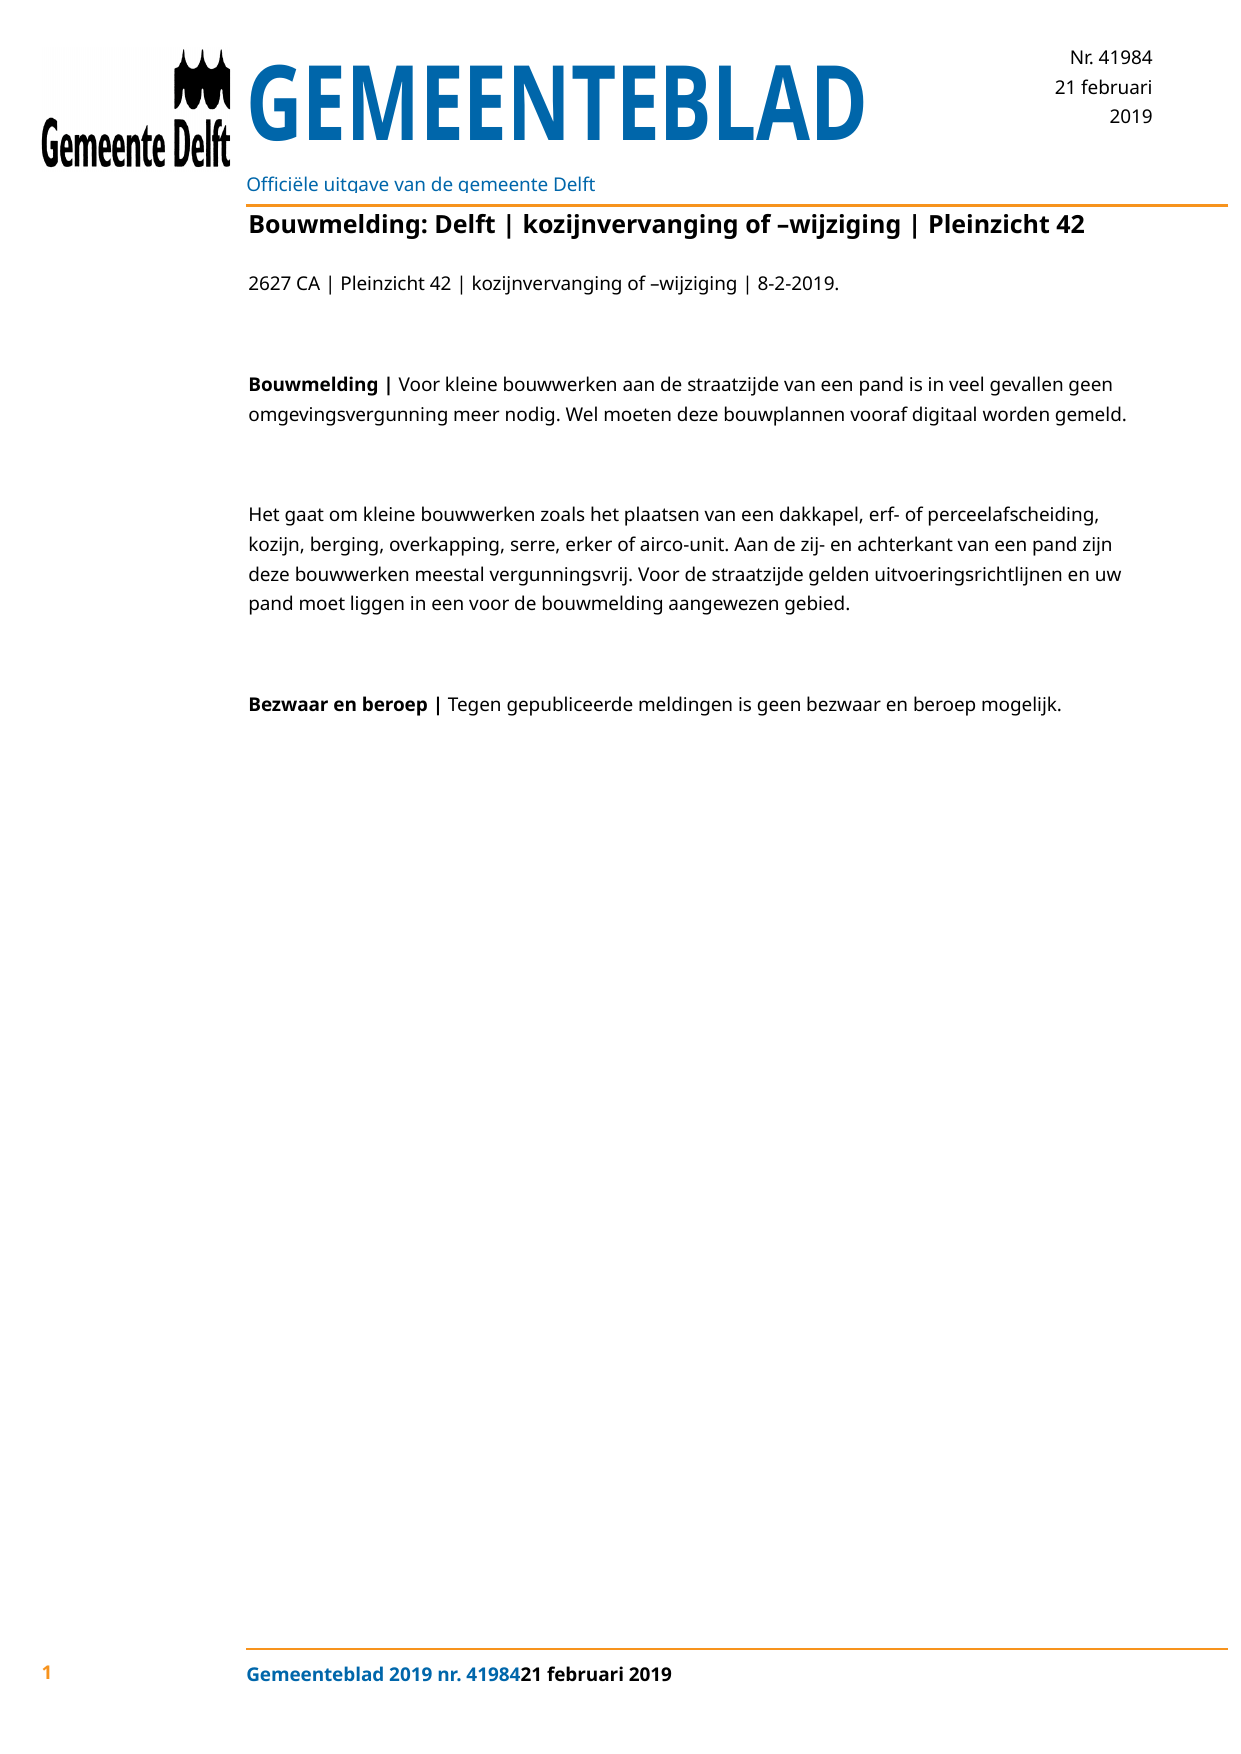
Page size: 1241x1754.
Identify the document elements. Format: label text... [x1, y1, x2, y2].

text 2627 CA | Pleinzicht 42 | kozijnvervanging of –wijziging | 8-2-2019. [248, 270, 1152, 296]
text Bezwaar en beroep | Tegen gepubliceerde meldingen is geen bezwaar en beroep mogelijk. [248, 691, 1152, 717]
text Bouwmelding | Voor kleine bouwwerken aan de straatzijde van een pand is in veel gevallen geen omgevingsvergunning meer nodig. Wel moeten deze bouwplannen vooraf digitaal worden gemeld. [248, 371, 1152, 426]
picture [41, 47, 231, 172]
text Bouwmelding: Delft | kozijnvervanging of –wijziging | Pleinzicht 42 [248, 207, 1152, 241]
text Het gaat om kleine bouwwerken zoals het plaatsen van een dakkapel, erf- of perceelafscheiding, kozijn, berging, overkapping, serre, erker of airco-unit. Aan de zij- en achterkant van een pand zijn deze bouwwerken meestal vergunningsvrij. Voor de straatzijde gelden uitvoeringsrichtlijnen en uw pand moet liggen in een voor de bouwmelding aangewezen gebied. [248, 502, 1152, 616]
